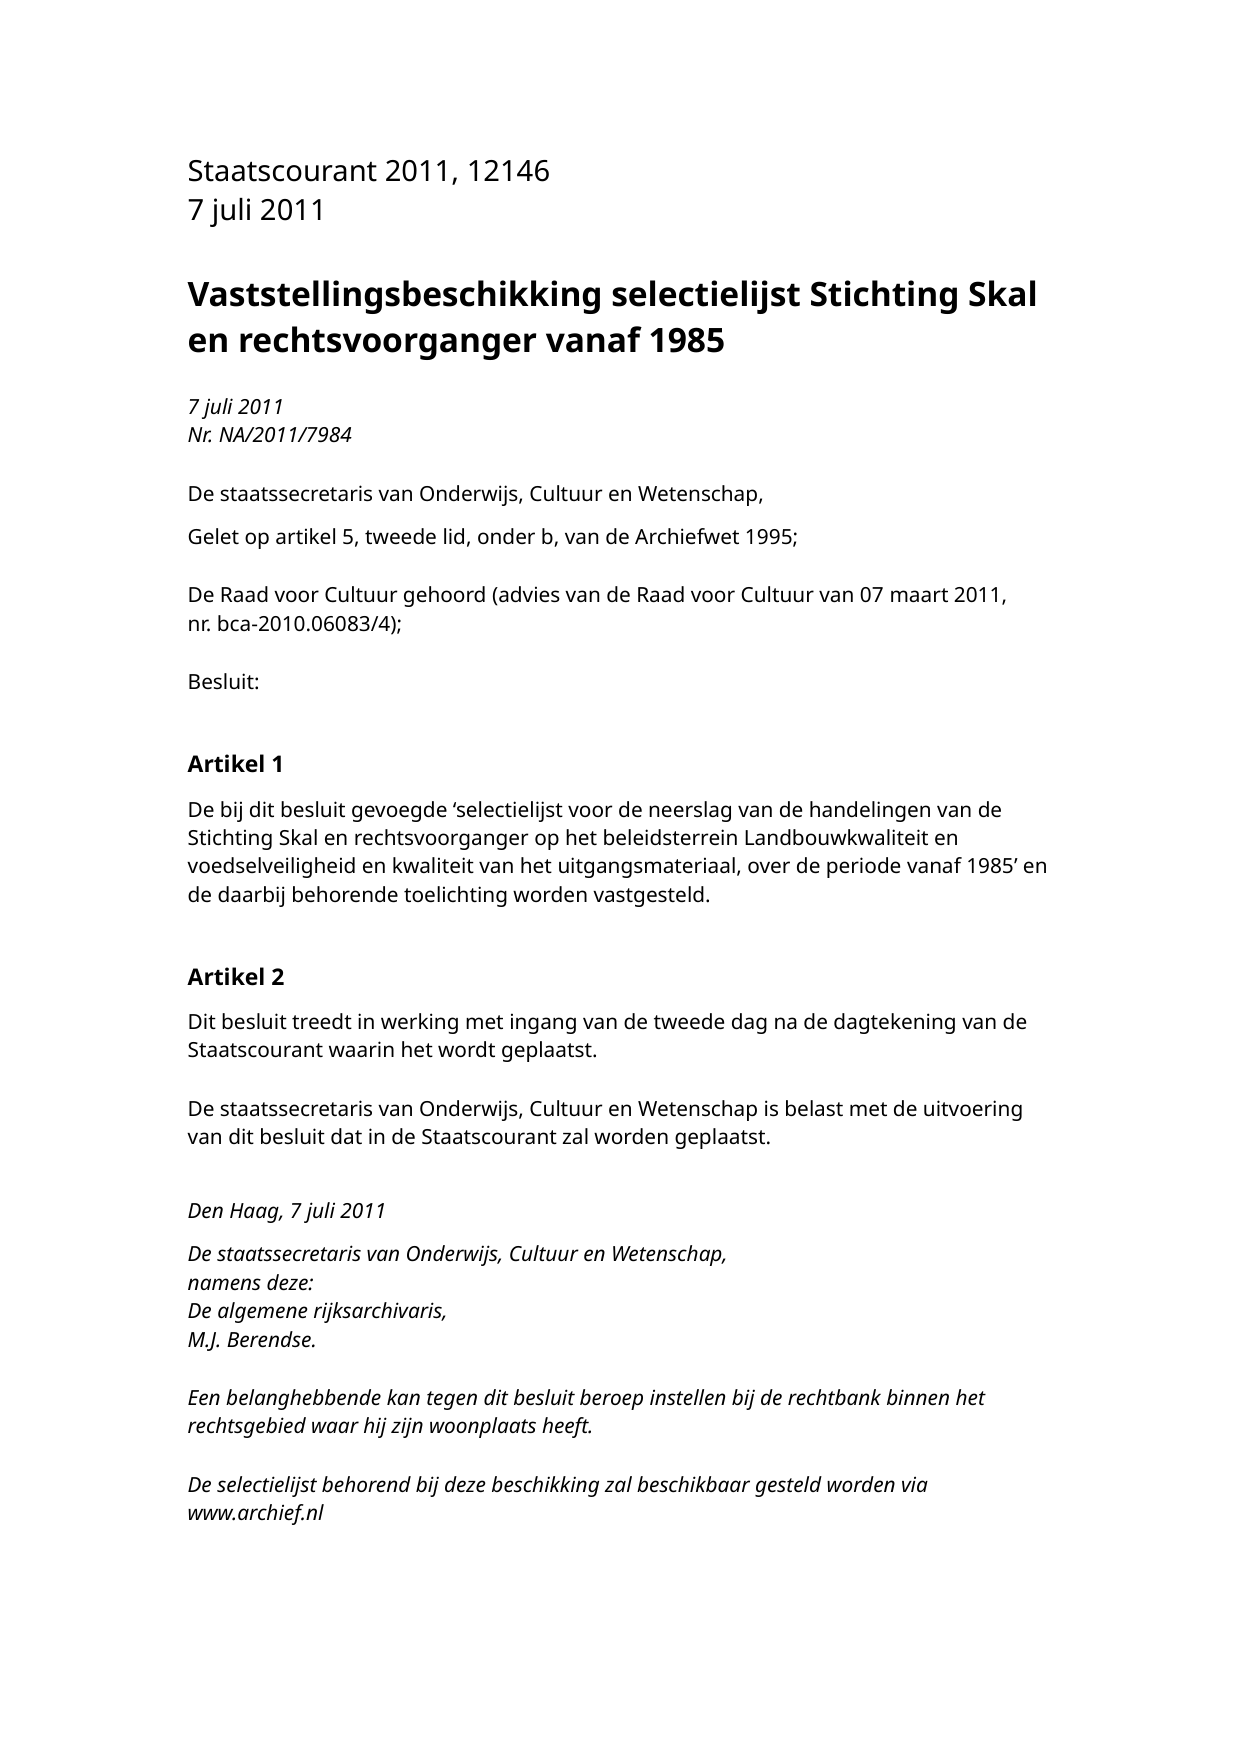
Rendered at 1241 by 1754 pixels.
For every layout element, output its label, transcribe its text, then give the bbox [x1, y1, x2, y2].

text De Raad voor Cultuur gehoord (advies van de Raad voor Cultuur van 07 maart 2011, nr. bca-2010.06083/4); [187, 581, 1053, 637]
subtitle Vaststellingsbeschikking selectielijst Stichting Skal en rechtsvoorganger vanaf 1985 [187, 271, 1053, 362]
text Staatscourant 2011, 12146 [187, 150, 1053, 190]
text Gelet op artikel 5, tweede lid, onder b, van de Archiefwet 1995; [187, 522, 1053, 551]
text Nr. NA/2011/7984 [187, 420, 1053, 449]
text De staatssecretaris van Onderwijs, Cultuur en Wetenschap, [187, 479, 1053, 507]
text M.J. Berendse. [187, 1325, 1053, 1353]
text Den Haag, 7 juli 2011 [187, 1196, 1053, 1224]
text De bij dit besluit gevoegde ‘selectielijst voor de neerslag van de handelingen van de Stichting Skal en rechtsvoorganger op het beleidsterrein Landbouwkwaliteit en voedselveiligheid en kwaliteit van het uitgangsmateriaal, over de periode vanaf 1985’ en de daarbij behorende toelichting worden vastgesteld. [187, 795, 1053, 908]
text Besluit: [187, 667, 1053, 696]
text namens deze: [187, 1268, 1053, 1296]
subtitle Artikel 1 [187, 748, 1053, 780]
text Dit besluit treedt in werking met ingang van de tweede dag na de dagtekening van de Staatscourant waarin het wordt geplaatst. [187, 1007, 1053, 1064]
subtitle Artikel 2 [187, 961, 1053, 992]
text De algemene rijksarchivaris, [187, 1296, 1053, 1325]
text De staatssecretaris van Onderwijs, Cultuur en Wetenschap is belast met de uitvoering van dit besluit dat in de Staatscourant zal worden geplaatst. [187, 1094, 1053, 1151]
text 7 juli 2011 [187, 190, 1053, 229]
text De staatssecretaris van Onderwijs, Cultuur en Wetenschap, [187, 1239, 1053, 1268]
text De selectielijst behorend bij deze beschikking zal beschikbaar gesteld worden via www.archief.nl [187, 1470, 1053, 1527]
text Een belanghebbende kan tegen dit besluit beroep instellen bij de rechtbank binnen het rechtsgebied waar hij zijn woonplaats heeft. [187, 1383, 1053, 1440]
text 7 juli 2011 [187, 392, 1053, 420]
